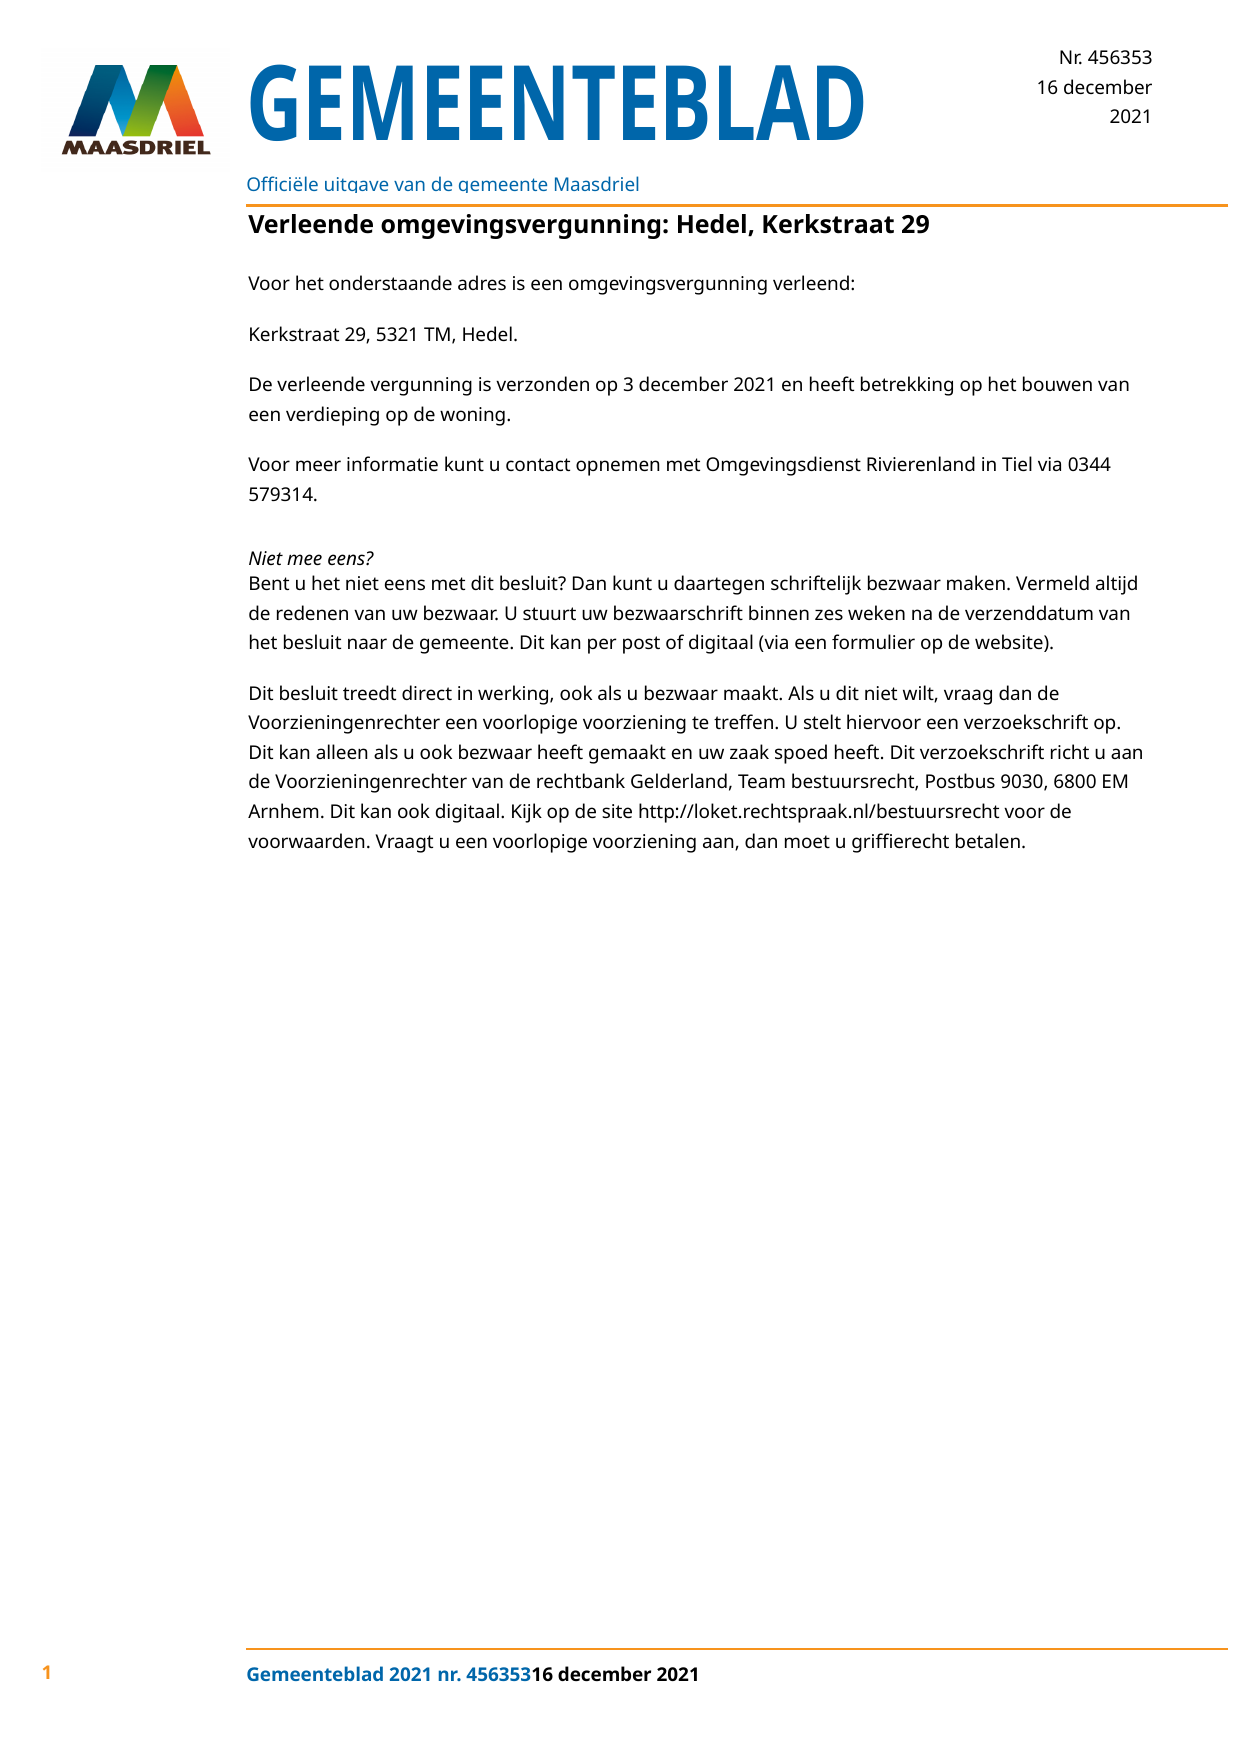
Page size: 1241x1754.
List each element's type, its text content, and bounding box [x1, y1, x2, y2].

text De verleende vergunning is verzonden op 3 december 2021 en heeft betrekking op het bouwen van een verdieping op de woning. [248, 371, 1152, 426]
text Voor meer informatie kunt u contact opnemen met Omgevingsdienst Rivierenland in Tiel via 0344 579314. [248, 451, 1152, 506]
text Dit besluit treedt direct in werking, ook als u bezwaar maakt. Als u dit niet wilt, vraag dan de Voorzieningenrechter een voorlopige voorziening te treffen. U stelt hiervoor een verzoekschrift op. Dit kan alleen als u ook bezwaar heeft gemaakt en uw zaak spoed heeft. Dit verzoekschrift richt u aan de Voorzieningenrechter van de rechtbank Gelderland, Team bestuursrecht, Postbus 9030, 6800 EM Arnhem. Dit kan ook digitaal. Kijk op de site http://loket.rechtspraak.nl/bestuursrecht voor de voorwaarden. Vraagt u een voorlopige voorziening aan, dan moet u griffierecht betalen. [248, 680, 1152, 854]
text Verleende omgevingsvergunning: Hedel, Kerkstraat 29 [248, 207, 1152, 241]
text Voor het onderstaande adres is een omgevingsvergunning verleend: [248, 270, 1152, 296]
picture [41, 47, 231, 172]
text Bent u het niet eens met dit besluit? Dan kunt u daartegen schriftelijk bezwaar maken. Vermeld altijd de redenen van uw bezwaar. U stuurt uw bezwaarschrift binnen zes weken na de verzenddatum van het besluit naar de gemeente. Dit kan per post of digitaal (via een formulier op de website). [248, 570, 1152, 655]
text Niet mee eens? [248, 545, 1152, 570]
text Kerkstraat 29, 5321 TM, Hedel. [248, 321, 1152, 346]
